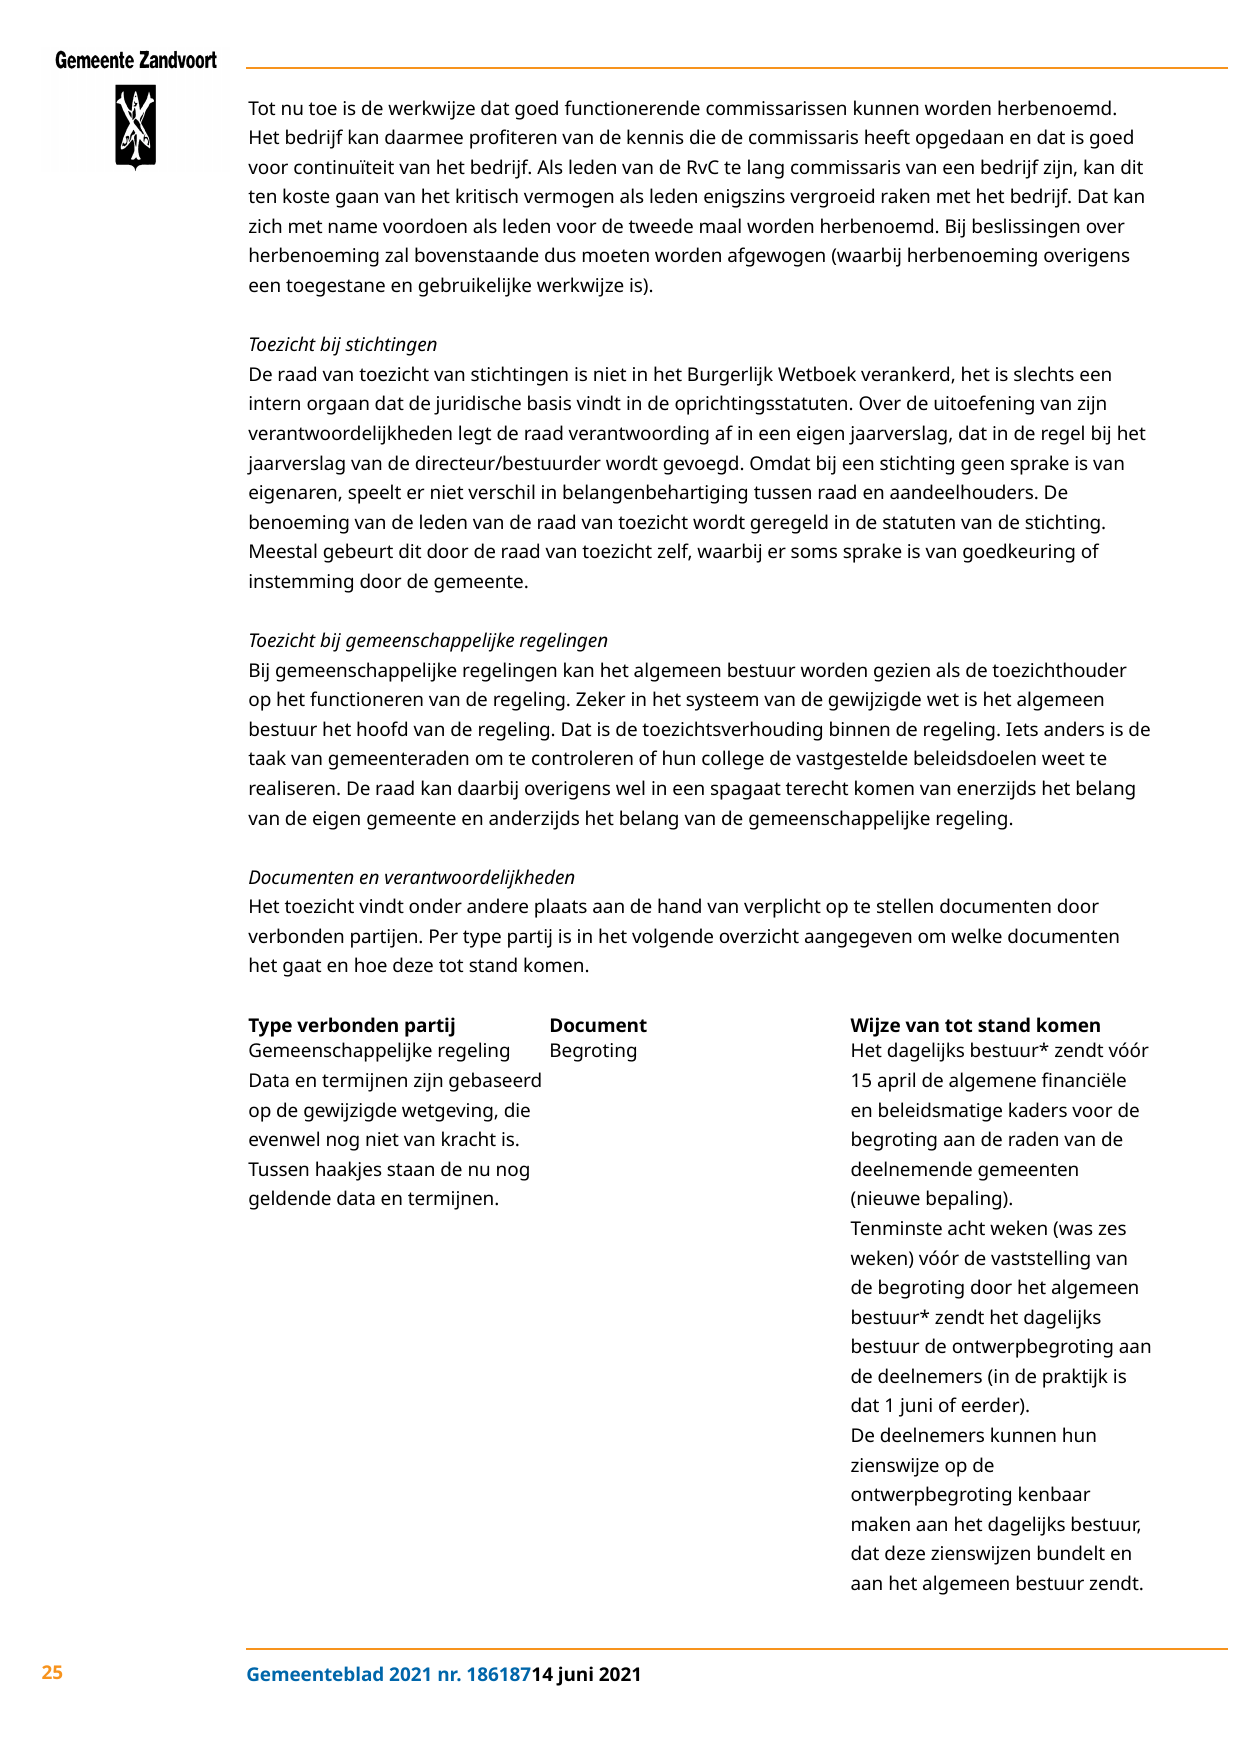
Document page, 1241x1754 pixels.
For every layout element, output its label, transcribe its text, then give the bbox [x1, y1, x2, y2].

table_cell Begroting [549, 1038, 850, 1596]
table_header Document [549, 1012, 850, 1038]
table_header Type verbonden partij [248, 1012, 549, 1038]
text Bij gemeenschappelijke regelingen kan het algemeen bestuur worden gezien als de toezichthouder op het functioneren van de regeling. Zeker in het systeem van de gewijzigde wet is het algemeen bestuur het hoofd van de regeling. Dat is de toezichtsverhouding binnen de regeling. Iets anders is de taak van gemeenteraden om te controleren of hun college de vastgestelde beleidsdoelen weet te realiseren. De raad kan daarbij overigens wel in een spagaat terecht komen van enerzijds het belang van de eigen gemeente en anderzijds het belang van de gemeenschappelijke regeling. [248, 657, 1152, 831]
text Tot nu toe is de werkwijze dat goed functionerende commissarissen kunnen worden herbenoemd. Het bedrijf kan daarmee profiteren van de kennis die de commissaris heeft opgedaan en dat is goed voor continuïteit van het bedrijf. Als leden van de RvC te lang commissaris van een bedrijf zijn, kan dit ten koste gaan van het kritisch vermogen als leden enigszins vergroeid raken met het bedrijf. Dat kan zich met name voordoen als leden voor de tweede maal worden herbenoemd. Bij beslissingen over herbenoeming zal bovenstaande dus moeten worden afgewogen (waarbij herbenoeming overigens een toegestane en gebruikelijke werkwijze is). [248, 95, 1152, 298]
text Toezicht bij gemeenschappelijke regelingen [248, 627, 1152, 653]
text De raad van toezicht van stichtingen is niet in het Burgerlijk Wetboek verankerd, het is slechts een intern orgaan dat de juridische basis vindt in de oprichtingsstatuten. Over de uitoefening van zijn verantwoordelijkheden legt de raad verantwoording af in een eigen jaarverslag, dat in de regel bij het jaarverslag van de directeur/bestuurder wordt gevoegd. Omdat bij een stichting geen sprake is van eigenaren, speelt er niet verschil in belangenbehartiging tussen raad en aandeelhouders. De benoeming van de leden van de raad van toezicht wordt geregeld in de statuten van de stichting. Meestal gebeurt dit door de raad van toezicht zelf, waarbij er soms sprake is van goedkeuring of instemming door de gemeente. [248, 361, 1152, 594]
picture [41, 47, 231, 172]
text Toezicht bij stichtingen [248, 331, 1152, 357]
table_cell Het dagelijks bestuur* zendt vóór 15 april de algemene financiële en beleidsmatige kaders voor de begroting aan de raden van de deelnemende gemeenten (nieuwe bepaling). Tenminste acht weken (was zes weken) vóór de vaststelling van de begroting door het algemeen bestuur* zendt het dagelijks bestuur de ontwerpbegroting aan de deelnemers (in de praktijk is dat 1 juni of eerder). De deelnemers kunnen hun zienswijze op de ontwerpbegroting kenbaar maken aan het dagelijks bestuur, dat deze zienswijzen bundelt en aan het algemeen bestuur zendt. [850, 1038, 1152, 1596]
text Documenten en verantwoordelijkheden [248, 864, 1152, 890]
table_header Wijze van tot stand komen [850, 1012, 1152, 1038]
text Het toezicht vindt onder andere plaats aan de hand van verplicht op te stellen documenten door verbonden partijen. Per type partij is in het volgende overzicht aangegeven om welke documenten het gaat en hoe deze tot stand komen. [248, 893, 1152, 978]
table_cell Gemeenschappelijke regeling Data en termijnen zijn gebaseerd op de gewijzigde wetgeving, die evenwel nog niet van kracht is. Tussen haakjes staan de nu nog geldende data en termijnen. [248, 1038, 549, 1596]
